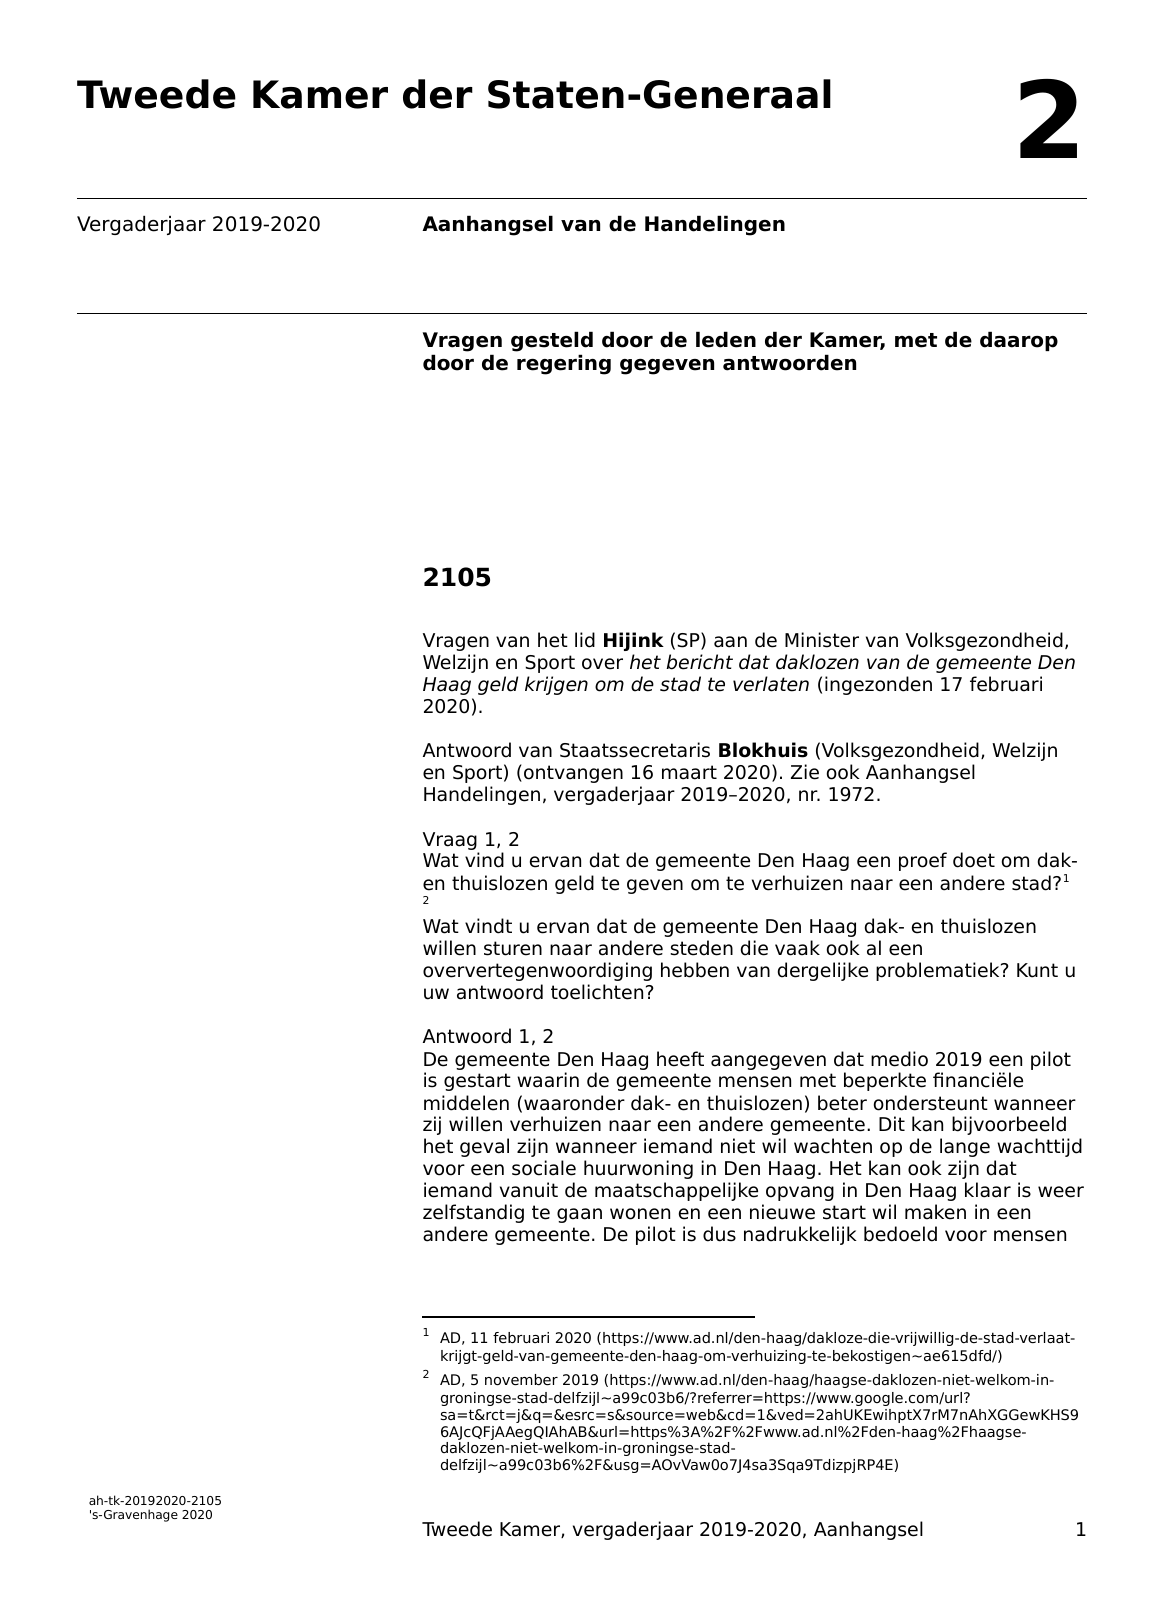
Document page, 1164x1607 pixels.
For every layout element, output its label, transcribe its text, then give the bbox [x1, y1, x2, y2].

text Antwoord 1, 2 [422, 1026, 1087, 1048]
text 's-Gravenhage 2020 [88, 1508, 323, 1522]
text AD, 5 november 2019 (https://www.ad.nl/den-haag/haagse-daklozen-niet-welkom-in-groningse-stad-delfzijl~a99c03b6/?referrer=https://www.google.com/url?sa=t&rct=j&q=&esrc=s&source=web&cd=1&ved=2ahUKEwihptX7rM7nAhXGGewKHS96AJcQFjAAegQIAhAB&url=https%3A%2F%2Fwww.ad.nl%2Fden-haag%2Fhaagse-daklozen-niet-welkom-in-groningse-stad-delfzijl~a99c03b6%2F&usg=AOvVaw0o7J4sa3Sqa9TdizpjRP4E) [422, 1368, 1087, 1474]
table_header Tweede Kamer der Staten-Generaal [77, 59, 886, 198]
text AD, 11 februari 2020 (https://www.ad.nl/den-haag/dakloze-die-vrijwillig-de-stad-verlaat-krijgt-geld-van-gemeente-den-haag-om-verhuizing-te-bekostigen~ae615dfd/) [422, 1326, 1087, 1365]
text Wat vind u ervan dat de gemeente Den Haag een proef doet om dak- en thuislozen geld te geven om te verhuizen naar een andere stad? [422, 850, 1087, 916]
text Antwoord van Staatssecretaris Blokhuis (Volksgezondheid, Welzijn en Sport) (ontvangen 16 maart 2020). Zie ook Aanhangsel Handelingen, vergaderjaar 2019–2020, nr. 1972. [422, 740, 1087, 806]
text Wat vindt u ervan dat de gemeente Den Haag dak- en thuislozen willen sturen naar andere steden die vaak ook al een oververtegenwoordiging hebben van dergelijke problematiek? Kunt u uw antwoord toelichten? [422, 916, 1087, 1004]
table_header 2 [886, 59, 1087, 198]
table_cell Aanhangsel van de Handelingen [422, 199, 1087, 313]
table_cell Vragen gesteld door de leden der Kamer, met de daarop door de regering gegeven antwoorden [422, 314, 1087, 375]
text 2105 [422, 563, 1087, 592]
text Vragen van het lid Hijink (SP) aan de Minister van Volksgezondheid, Welzijn en Sport over het bericht dat daklozen van de gemeente Den Haag geld krijgen om de stad te verlaten (ingezonden 17 februari 2020). [422, 630, 1087, 718]
table_cell Vergaderjaar 2019-2020 [77, 199, 422, 313]
text De gemeente Den Haag heeft aangegeven dat medio 2019 een pilot is gestart waarin de gemeente mensen met beperkte financiële middelen (waaronder dak- en thuislozen) beter ondersteunt wanneer zij willen verhuizen naar een andere gemeente. Dit kan bijvoorbeeld het geval zijn wanneer iemand niet wil wachten op de lange wachttijd voor een sociale huurwoning in Den Haag. Het kan ook zijn dat iemand vanuit de maatschappelijke opvang in Den Haag klaar is weer zelfstandig te gaan wonen en een nieuwe start wil maken in een andere gemeente. De pilot is dus nadrukkelijk bedoeld voor mensen [422, 1048, 1087, 1246]
text Vraag 1, 2 [422, 828, 1087, 850]
text ah-tk-20192020-2105 [88, 1494, 323, 1508]
table_cell [77, 314, 422, 375]
